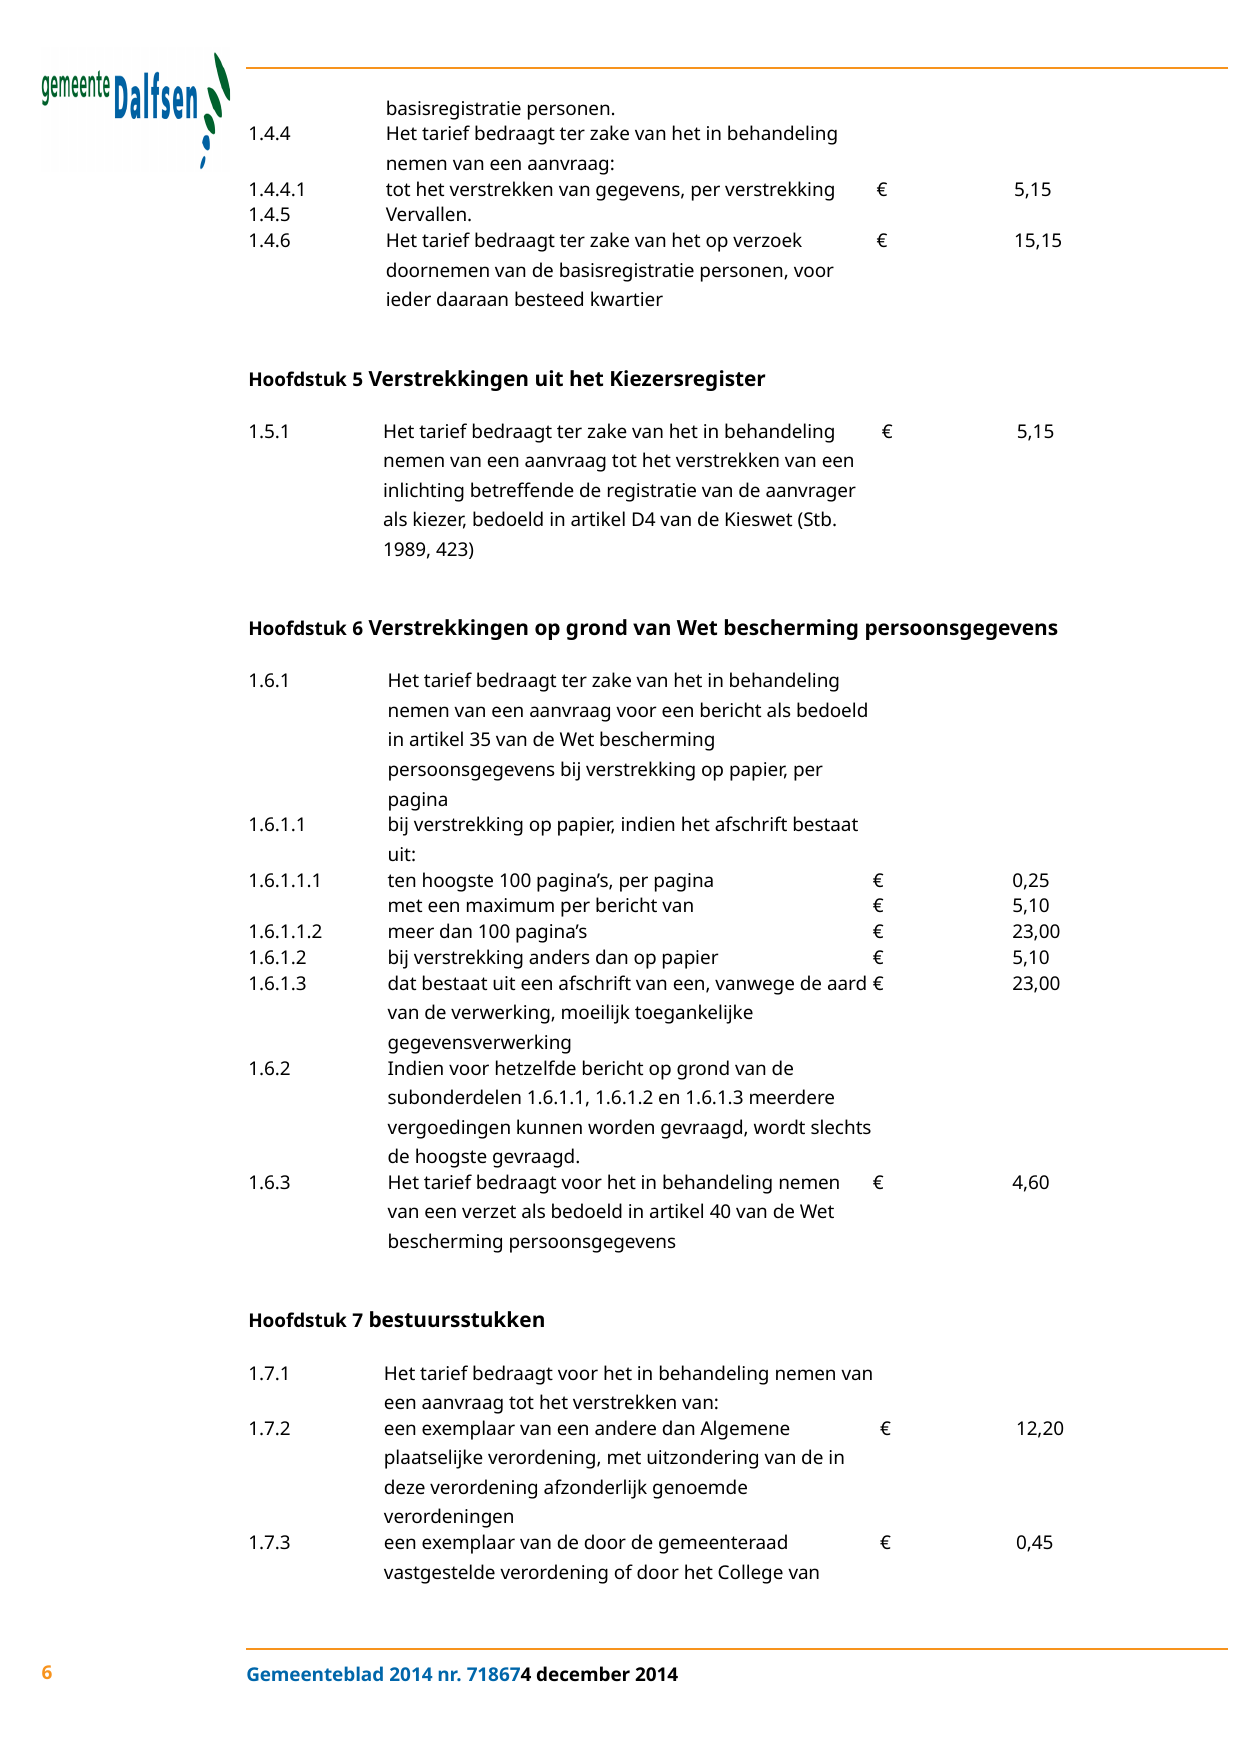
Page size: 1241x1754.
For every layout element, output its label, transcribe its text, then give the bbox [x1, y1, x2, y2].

table_cell Het tarief bedraagt ter zake van het in behandeling nemen van een aanvraag: [386, 121, 876, 176]
table_header [880, 1360, 1016, 1415]
table_cell € [873, 893, 1012, 918]
table_cell Het tarief bedraagt voor het in behandeling nemen van een verzet als bedoeld in artikel 40 van de Wet bescherming persoonsgegevens [388, 1169, 873, 1254]
table_cell [1014, 95, 1152, 121]
table_cell € [873, 944, 1012, 970]
table_cell bij verstrekking op papier, indien het afschrift bestaat uit: [388, 812, 873, 867]
table_cell [248, 95, 386, 121]
table_cell Indien voor hetzelfde bericht op grond van de subonderdelen 1.6.1.1, 1.6.1.2 en 1.6.1.3 meerdere vergoedingen kunnen worden gevraagd, wordt slechts de hoogste gevraagd. [388, 1055, 873, 1169]
table_cell 1.4.6 [248, 227, 386, 312]
table_cell 1.4.4 [248, 121, 386, 176]
table_cell € [873, 970, 1012, 1055]
table_cell basisregistratie personen. [386, 95, 876, 121]
table_cell 1.6.3 [248, 1169, 387, 1254]
table_cell 1.6.1.3 [248, 970, 387, 1055]
table_cell ten hoogste 100 pagina’s, per pagina [388, 867, 873, 893]
table_header 1.5.1 [248, 418, 383, 562]
table_header [1012, 668, 1152, 812]
table_cell 1.4.5 [248, 202, 386, 227]
table_cell [1012, 812, 1152, 867]
table_header [1016, 1360, 1152, 1415]
table_cell Het tarief bedraagt ter zake van het op verzoek doornemen van de basisregistratie personen, voor ieder daaraan besteed kwartier [386, 227, 876, 312]
table_cell 5,10 [1012, 944, 1152, 970]
table_cell € [880, 1415, 1016, 1529]
table_cell [876, 95, 1014, 121]
table_cell 1.4.4.1 [248, 176, 386, 202]
table_cell [876, 202, 1014, 227]
table_cell [248, 893, 387, 918]
text Hoofdstuk 6 Verstrekkingen op grond van Wet bescherming persoonsgegevens [248, 613, 1152, 642]
table_cell € [873, 1169, 1012, 1254]
table_cell 15,15 [1014, 227, 1152, 312]
table_cell [1012, 1055, 1152, 1169]
table_cell 0,25 [1012, 867, 1152, 893]
table_cell 1.7.3 [248, 1530, 384, 1585]
text Hoofdstuk 7 bestuursstukken [248, 1306, 1152, 1334]
table_cell meer dan 100 pagina’s [388, 918, 873, 944]
table_cell [876, 121, 1014, 176]
table_cell 1.6.2 [248, 1055, 387, 1169]
table_cell 1.6.1.1.1 [248, 867, 387, 893]
table_header Het tarief bedraagt ter zake van het in behandeling nemen van een aanvraag voor een bericht als bedoeld in artikel 35 van de Wet bescherming persoonsgegevens bij verstrekking op papier, per pagina [388, 668, 873, 812]
table_cell bij verstrekking anders dan op papier [388, 944, 873, 970]
table_cell € [880, 1530, 1016, 1585]
table_cell Vervallen. [386, 202, 876, 227]
table_cell 23,00 [1012, 970, 1152, 1055]
table_cell 1.7.2 [248, 1415, 384, 1529]
table_cell € [873, 918, 1012, 944]
table_cell 1.6.1.1 [248, 812, 387, 867]
table_cell een exemplaar van de door de gemeenteraad vastgestelde verordening of door het College van [384, 1530, 880, 1585]
table_header 1.7.1 [248, 1360, 384, 1415]
table_cell € [876, 176, 1014, 202]
table_cell 5,15 [1014, 176, 1152, 202]
table_cell dat bestaat uit een afschrift van een, vanwege de aard van de verwerking, moeilijk toegankelijke gegevensverwerking [388, 970, 873, 1055]
table_header 5,15 [1017, 418, 1152, 562]
table_cell [873, 1055, 1012, 1169]
table_cell [1014, 121, 1152, 176]
text Hoofdstuk 5 Verstrekkingen uit het Kiezersregister [248, 364, 1152, 392]
table_header [873, 668, 1012, 812]
table_cell 23,00 [1012, 918, 1152, 944]
table_cell [873, 812, 1012, 867]
table_cell met een maximum per bericht van [388, 893, 873, 918]
table_cell tot het verstrekken van gegevens, per verstrekking [386, 176, 876, 202]
table_cell [1014, 202, 1152, 227]
table_header 1.6.1 [248, 668, 387, 812]
table_cell 1.6.1.2 [248, 944, 387, 970]
table_cell 0,45 [1016, 1530, 1152, 1585]
picture [41, 47, 231, 172]
table_cell 4,60 [1012, 1169, 1152, 1254]
table_cell 12,20 [1016, 1415, 1152, 1529]
table_cell 5,10 [1012, 893, 1152, 918]
table_header Het tarief bedraagt voor het in behandeling nemen van een aanvraag tot het verstrekken van: [384, 1360, 880, 1415]
table_cell een exemplaar van een andere dan Algemene plaatselijke verordening, met uitzondering van de in deze verordening afzonderlijk genoemde verordeningen [384, 1415, 880, 1529]
table_header € [882, 418, 1017, 562]
table_cell € [876, 227, 1014, 312]
table_cell 1.6.1.1.2 [248, 918, 387, 944]
table_cell € [873, 867, 1012, 893]
table_header Het tarief bedraagt ter zake van het in behandeling nemen van een aanvraag tot het verstrekken van een inlichting betreffende de registratie van de aanvrager als kiezer, bedoeld in artikel D4 van de Kieswet (Stb. 1989, 423) [383, 418, 882, 562]
